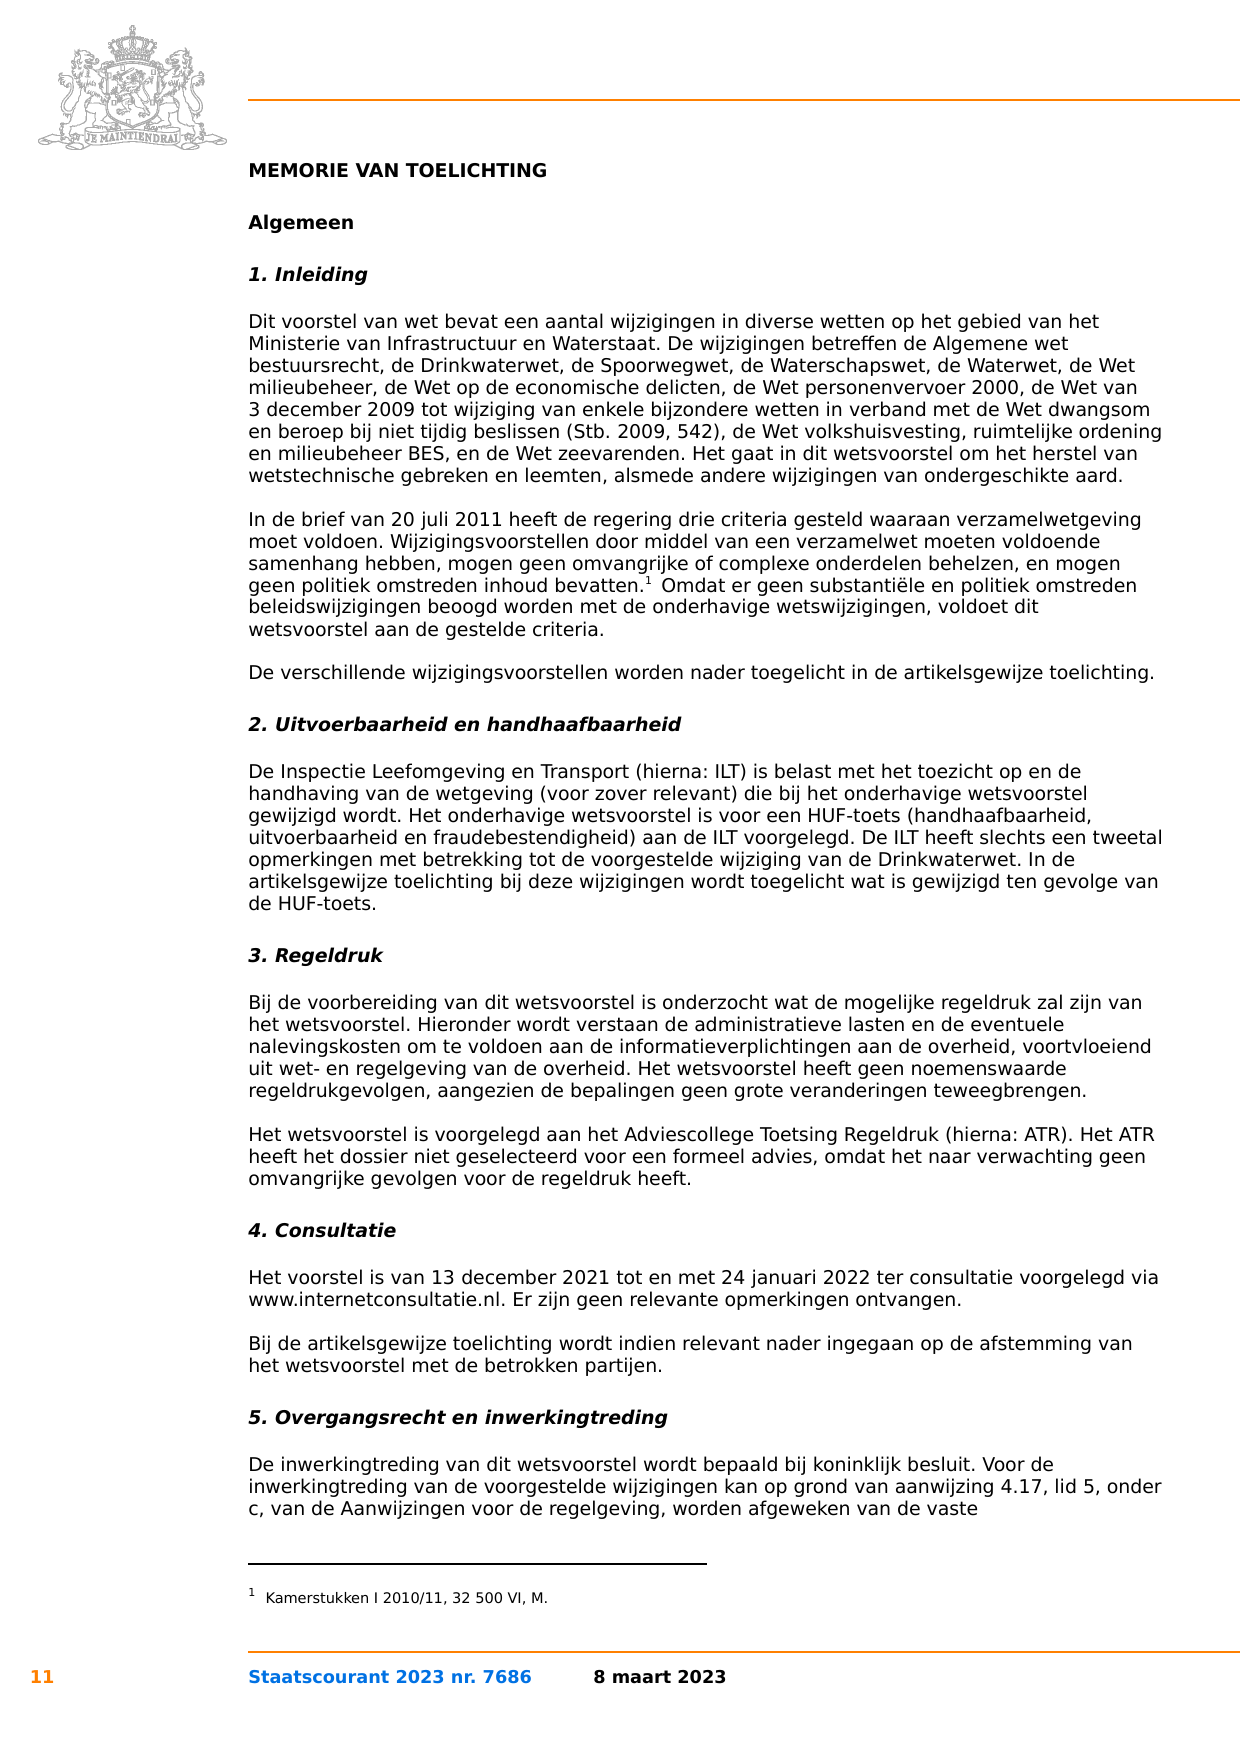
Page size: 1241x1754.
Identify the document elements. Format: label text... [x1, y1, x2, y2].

subtitle MEMORIE VAN TOELICHTING [248, 160, 1163, 182]
subtitle 5. Overgangsrecht en inwerkingtreding [248, 1407, 1163, 1428]
text De inwerkingtreding van dit wetsvoorstel wordt bepaald bij koninklijk besluit. Voor de inwerkingtreding van de voorgestelde wijzigingen kan op grond van aanwijzing 4.17, lid 5, onder c, van de Aanwijzingen voor de regelgeving, worden afgeweken van de vaste [248, 1453, 1163, 1519]
text De Inspectie Leefomgeving en Transport (hierna: ILT) is belast met het toezicht op en de handhaving van de wetgeving (voor zover relevant) die bij het onderhavige wetsvoorstel gewijzigd wordt. Het onderhavige wetsvoorstel is voor een HUF-toets (handhaafbaarheid, uitvoerbaarheid en fraudebestendigheid) aan de ILT voorgelegd. De ILT heeft slechts een tweetal opmerkingen met betrekking tot de voorgestelde wijziging van de Drinkwaterwet. In de artikelsgewijze toelichting bij deze wijzigingen wordt toegelicht wat is gewijzigd ten gevolge van de HUF-toets. [248, 761, 1163, 915]
subtitle 1. Inleiding [248, 264, 1163, 286]
text Bij de voorbereiding van dit wetsvoorstel is onderzocht wat de mogelijke regeldruk zal zijn van het wetsvoorstel. Hieronder wordt verstaan de administratieve lasten en de eventuele nalevingskosten om te voldoen aan de informatieverplichtingen aan de overheid, voortvloeiend uit wet- en regelgeving van de overheid. Het wetsvoorstel heeft geen noemenswaarde regeldrukgevolgen, aangezien de bepalingen geen grote veranderingen teweegbrengen. [248, 992, 1163, 1102]
text Bij de artikelsgewijze toelichting wordt indien relevant nader ingegaan op de afstemming van het wetsvoorstel met de betrokken partijen. [248, 1333, 1163, 1377]
text Het wetsvoorstel is voorgelegd aan het Adviescollege Toetsing Regeldruk (hierna: ATR). Het ATR heeft het dossier niet geselecteerd voor een formeel advies, omdat het naar verwachting geen omvangrijke gevolgen voor de regeldruk heeft. [248, 1124, 1163, 1190]
text In de brief van 20 juli 2011 heeft de regering drie criteria gesteld waaraan verzamelwetgeving moet voldoen. Wijzigingsvoorstellen door middel van een verzamelwet moeten voldoende samenhang hebben, mogen geen omvangrijke of complexe onderdelen behelzen, en mogen geen politiek omstreden inhoud bevatten. Omdat er geen substantiële en politiek omstreden beleidswijzigingen beoogd worden met de onderhavige wetswijzigingen, voldoet dit wetsvoorstel aan de gestelde criteria. [248, 508, 1163, 640]
text De verschillende wijzigingsvoorstellen worden nader toegelicht in de artikelsgewijze toelichting. [248, 662, 1163, 684]
text Kamerstukken I 2010/11, 32 500 VI, M. [248, 1586, 1163, 1608]
subtitle 4. Consultatie [248, 1220, 1163, 1242]
text Het voorstel is van 13 december 2021 tot en met 24 januari 2022 ter consultatie voorgelegd via www.internetconsultatie.nl. Er zijn geen relevante opmerkingen ontvangen. [248, 1267, 1163, 1311]
subtitle 3. Regeldruk [248, 945, 1163, 967]
subtitle 2. Uitvoerbaarheid en handhaafbaarheid [248, 714, 1163, 736]
subtitle Algemeen [248, 212, 1163, 234]
picture [38, 25, 227, 150]
text Dit voorstel van wet bevat een aantal wijzigingen in diverse wetten op het gebied van het Ministerie van Infrastructuur en Waterstaat. De wijzigingen betreffen de Algemene wet bestuursrecht, de Drinkwaterwet, de Spoorwegwet, de Waterschapswet, de Waterwet, de Wet milieubeheer, de Wet op de economische delicten, de Wet personenvervoer 2000, de Wet van 3 december 2009 tot wijziging van enkele bijzondere wetten in verband met de Wet dwangsom en beroep bij niet tijdig beslissen (Stb. 2009, 542), de Wet volkshuisvesting, ruimtelijke ordening en milieubeheer BES, en de Wet zeevarenden. Het gaat in dit wetsvoorstel om het herstel van wetstechnische gebreken en leemten, alsmede andere wijzigingen van ondergeschikte aard. [248, 311, 1163, 487]
